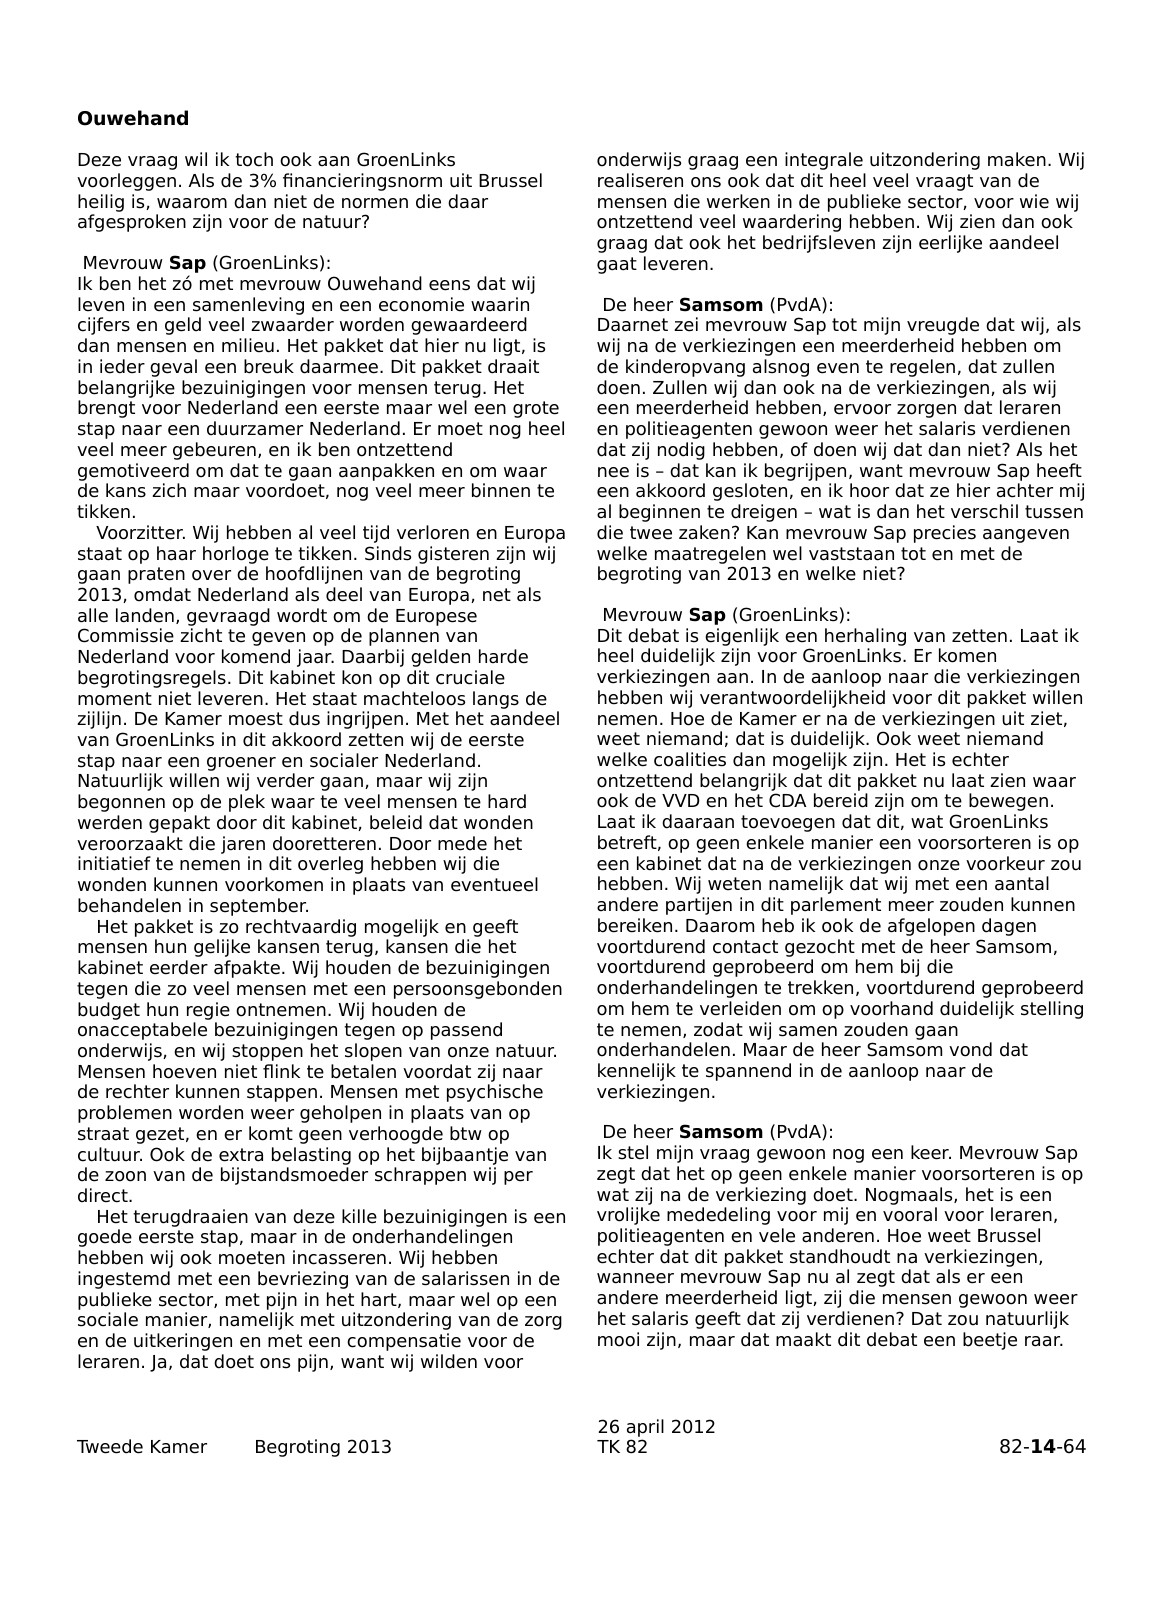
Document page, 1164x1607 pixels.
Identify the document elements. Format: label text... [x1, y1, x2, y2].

text Deze vraag wil ik toch ook aan GroenLinks voorleggen. Als de 3% financieringsnorm uit Brussel heilig is, waarom dan niet de normen die daar afgesproken zijn voor de natuur? [77, 150, 567, 233]
text De heer Samsom (PvdA): [596, 294, 1087, 315]
text Het terugdraaien van deze kille bezuinigingen is een goede eerste stap, maar in de onderhandelingen hebben wij ook moeten incasseren. Wij hebben ingestemd met een bevriezing van de salarissen in de publieke sector, met pijn in het hart, maar wel op een sociale manier, namelijk met uitzondering van de zorg en de uitkeringen en met een compensatie voor de leraren. Ja, dat doet ons pijn, want wij wilden voor [77, 1207, 567, 1372]
text Het pakket is zo rechtvaardig mogelijk en geeft mensen hun gelijke kansen terug, kansen die het kabinet eerder afpakte. Wij houden de bezuinigingen tegen die zo veel mensen met een persoonsgebonden budget hun regie ontnemen. Wij houden de onacceptabele bezuinigingen tegen op passend onderwijs, en wij stoppen het slopen van onze natuur. Mensen hoeven niet flink te betalen voordat zij naar de rechter kunnen stappen. Mensen met psychische problemen worden weer geholpen in plaats van op straat gezet, en er komt geen verhoogde btw op cultuur. Ook de extra belasting op het bijbaantje van de zoon van de bijstandsmoeder schrappen wij per direct. [77, 916, 567, 1207]
text Daarnet zei mevrouw Sap tot mijn vreugde dat wij, als wij na de verkiezingen een meerderheid hebben om de kinderopvang alsnog even te regelen, dat zullen doen. Zullen wij dan ook na de verkiezingen, als wij een meerderheid hebben, ervoor zorgen dat leraren en politieagenten gewoon weer het salaris verdienen dat zij nodig hebben, of doen wij dat dan niet? Als het nee is – dat kan ik begrijpen, want mevrouw Sap heeft een akkoord gesloten, en ik hoor dat ze hier achter mij al beginnen te dreigen – wat is dan het verschil tussen die twee zaken? Kan mevrouw Sap precies aangeven welke maatregelen wel vaststaan tot en met de begroting van 2013 en welke niet? [596, 315, 1087, 585]
text Dit debat is eigenlijk een herhaling van zetten. Laat ik heel duidelijk zijn voor GroenLinks. Er komen verkiezingen aan. In de aanloop naar die verkiezingen hebben wij verantwoordelijkheid voor dit pakket willen nemen. Hoe de Kamer er na de verkiezingen uit ziet, weet niemand; dat is duidelijk. Ook weet niemand welke coalities dan mogelijk zijn. Het is echter ontzettend belangrijk dat dit pakket nu laat zien waar ook de VVD en het CDA bereid zijn om te bewegen. Laat ik daaraan toevoegen dat dit, wat GroenLinks betreft, op geen enkele manier een voorsorteren is op een kabinet dat na de verkiezingen onze voorkeur zou hebben. Wij weten namelijk dat wij met een aantal andere partijen in dit parlement meer zouden kunnen bereiken. Daarom heb ik ook de afgelopen dagen voortdurend contact gezocht met de heer Samsom, voortdurend geprobeerd om hem bij die onderhandelingen te trekken, voortdurend geprobeerd om hem te verleiden om op voorhand duidelijk stelling te nemen, zodat wij samen zouden gaan onderhandelen. Maar de heer Samsom vond dat kennelijk te spannend in de aanloop naar de verkiezingen. [596, 626, 1087, 1102]
text onderwijs graag een integrale uitzondering maken. Wij realiseren ons ook dat dit heel veel vraagt van de mensen die werken in de publieke sector, voor wie wij ontzettend veel waardering hebben. Wij zien dan ook graag dat ook het bedrijfsleven zijn eerlijke aandeel gaat leveren. [596, 150, 1087, 274]
text Mevrouw Sap (GroenLinks): [596, 605, 1087, 626]
text Ik stel mijn vraag gewoon nog een keer. Mevrouw Sap zegt dat het op geen enkele manier voorsorteren is op wat zij na de verkiezing doet. Nogmaals, het is een vrolijke mededeling voor mij en vooral voor leraren, politieagenten en vele anderen. Hoe weet Brussel echter dat dit pakket standhoudt na verkiezingen, wanneer mevrouw Sap nu al zegt dat als er een andere meerderheid ligt, zij die mensen gewoon weer het salaris geeft dat zij verdienen? Dat zou natuurlijk mooi zijn, maar dat maakt dit debat een beetje raar. [596, 1143, 1087, 1350]
text Voorzitter. Wij hebben al veel tijd verloren en Europa staat op haar horloge te tikken. Sinds gisteren zijn wij gaan praten over de hoofdlijnen van de begroting 2013, omdat Nederland als deel van Europa, net als alle landen, gevraagd wordt om de Europese Commissie zicht te geven op de plannen van Nederland voor komend jaar. Daarbij gelden harde begrotingsregels. Dit kabinet kon op dit cruciale moment niet leveren. Het staat machteloos langs de zijlijn. De Kamer moest dus ingrijpen. Met het aandeel van GroenLinks in dit akkoord zetten wij de eerste stap naar een groener en socialer Nederland. Natuurlijk willen wij verder gaan, maar wij zijn begonnen op de plek waar te veel mensen te hard werden gepakt door dit kabinet, beleid dat wonden veroorzaakt die jaren dooretteren. Door mede het initiatief te nemen in dit overleg hebben wij die wonden kunnen voorkomen in plaats van eventueel behandelen in september. [77, 523, 567, 916]
text Mevrouw Sap (GroenLinks): [77, 253, 567, 274]
text Ik ben het zó met mevrouw Ouwehand eens dat wij leven in een samenleving en een economie waarin cijfers en geld veel zwaarder worden gewaardeerd dan mensen en milieu. Het pakket dat hier nu ligt, is in ieder geval een breuk daarmee. Dit pakket draait belangrijke bezuinigingen voor mensen terug. Het brengt voor Nederland een eerste maar wel een grote stap naar een duurzamer Nederland. Er moet nog heel veel meer gebeuren, en ik ben ontzettend gemotiveerd om dat te gaan aanpakken en om waar de kans zich maar voordoet, nog veel meer binnen te tikken. [77, 274, 567, 523]
text De heer Samsom (PvdA): [596, 1122, 1087, 1143]
